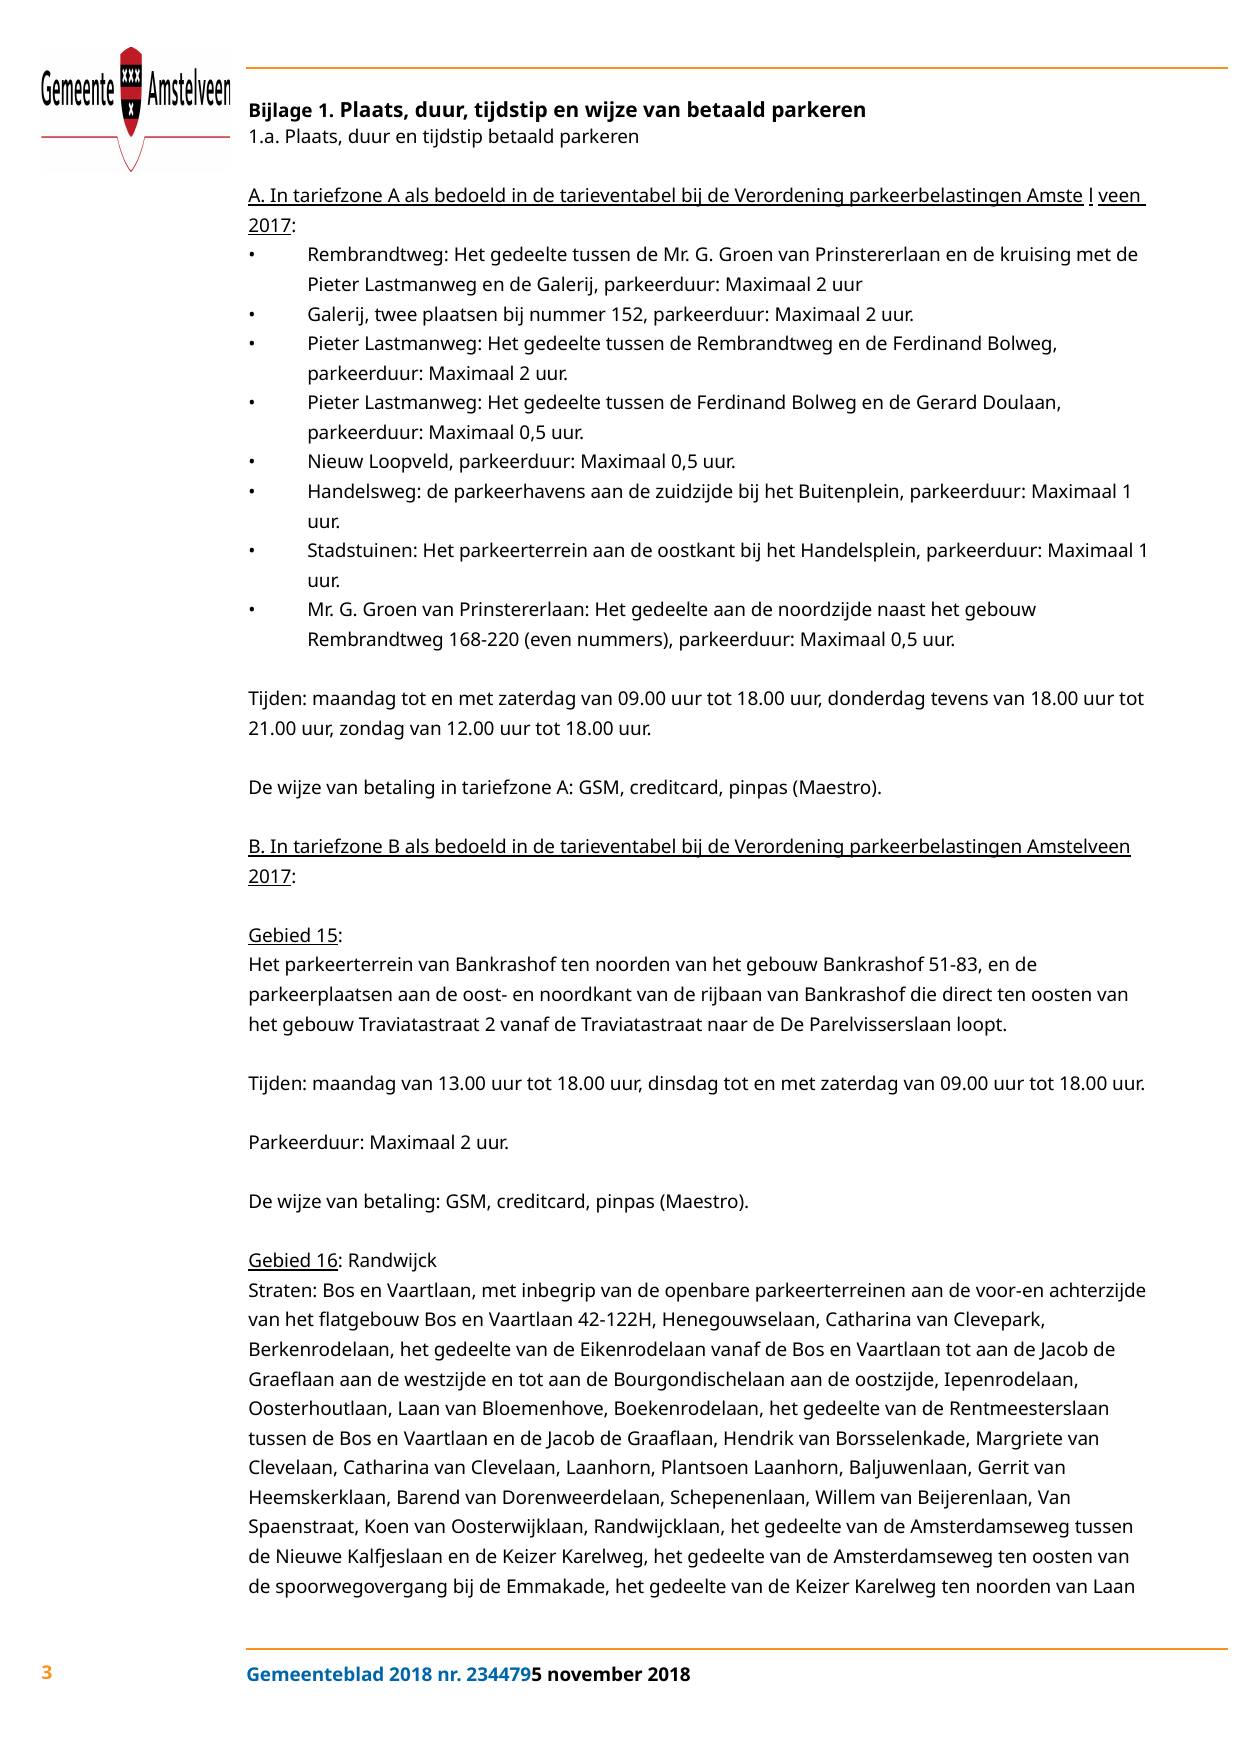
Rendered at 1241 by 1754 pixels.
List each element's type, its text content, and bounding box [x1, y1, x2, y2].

text De wijze van betaling in tariefzone A: GSM, creditcard, pinpas (Maestro). [248, 774, 1152, 800]
list Handelsweg: de parkeerhavens aan de zuidzijde bij het Buitenplein, parkeerduur: Maximaal 1 uur. [248, 478, 1152, 534]
text Bijlage 1. Plaats, duur, tijdstip en wijze van betaald parkeren [248, 95, 1152, 123]
text De wijze van betaling: GSM, creditcard, pinpas (Maestro). [248, 1188, 1152, 1214]
list Pieter Lastmanweg: Het gedeelte tussen de Ferdinand Bolweg en de Gerard Doulaan, parkeerduur: Maximaal 0,5 uur. [248, 389, 1152, 445]
list Rembrandtweg: Het gedeelte tussen de Mr. G. Groen van Prinstererlaan en de kruising met de Pieter Lastmanweg en de Galerij, parkeerduur: Maximaal 2 uur [248, 242, 1152, 297]
list Mr. G. Groen van Prinstererlaan: Het gedeelte aan de noordzijde naast het gebouw Rembrandtweg 168-220 (even nummers), parkeerduur: Maximaal 0,5 uur. [248, 597, 1152, 652]
picture [41, 47, 231, 172]
list Stadstuinen: Het parkeerterrein aan de oostkant bij het Handelsplein, parkeerduur: Maximaal 1 uur. [248, 537, 1152, 593]
list Nieuw Loopveld, parkeerduur: Maximaal 0,5 uur. [248, 449, 1152, 474]
text Het parkeerterrein van Bankrashof ten noorden van het gebouw Bankrashof 51-83, en de parkeerplaatsen aan de oost- en noordkant van de rijbaan van Bankrashof die direct ten oosten van het gebouw Traviatastraat 2 vanaf de Traviatastraat naar de De Parelvisserslaan loopt. [248, 952, 1152, 1037]
text Gebied 16: Randwijck [248, 1247, 1152, 1273]
text Straten: Bos en Vaartlaan, met inbegrip van de openbare parkeerterreinen aan de voor-en achterzijde van het flatgebouw Bos en Vaartlaan 42-122H, Henegouwselaan, Catharina van Clevepark, Berkenrodelaan, het gedeelte van de Eikenrodelaan vanaf de Bos en Vaartlaan tot aan de Jacob de Graeflaan aan de westzijde en tot aan de Bourgondischelaan aan de oostzijde, Iepenrodelaan, Oosterhoutlaan, Laan van Bloemenhove, Boekenrodelaan, het gedeelte van de Rentmeesterslaan tussen de Bos en Vaartlaan en de Jacob de Graaflaan, Hendrik van Borsselenkade, Margriete van Clevelaan, Catharina van Clevelaan, Laanhorn, Plantsoen Laanhorn, Baljuwenlaan, Gerrit van Heemskerklaan, Barend van Dorenweerdelaan, Schepenenlaan, Willem van Beijerenlaan, Van Spaenstraat, Koen van Oosterwijklaan, Randwijcklaan, het gedeelte van de Amsterdamseweg tussen de Nieuwe Kalfjeslaan en de Keizer Karelweg, het gedeelte van de Amsterdamseweg ten oosten van de spoorwegovergang bij de Emmakade, het gedeelte van de Keizer Karelweg ten noorden van Laan [248, 1277, 1152, 1599]
text A. In tariefzone A als bedoeld in de tarieventabel bij de Verordening parkeerbelastingen Amste l veen 2017: [248, 182, 1152, 238]
text 1.a. Plaats, duur en tijdstip betaald parkeren [248, 123, 1152, 149]
text Parkeerduur: Maximaal 2 uur. [248, 1129, 1152, 1155]
list Pieter Lastmanweg: Het gedeelte tussen de Rembrandtweg en de Ferdinand Bolweg, parkeerduur: Maximaal 2 uur. [248, 330, 1152, 386]
text Tijden: maandag tot en met zaterdag van 09.00 uur tot 18.00 uur, donderdag tevens van 18.00 uur tot 21.00 uur, zondag van 12.00 uur tot 18.00 uur. [248, 685, 1152, 741]
text B. In tariefzone B als bedoeld in de tarieventabel bij de Verordening parkeerbelastingen Amstelveen 2017: [248, 833, 1152, 889]
text Tijden: maandag van 13.00 uur tot 18.00 uur, dinsdag tot en met zaterdag van 09.00 uur tot 18.00 uur. [248, 1070, 1152, 1096]
text Gebied 15: [248, 922, 1152, 948]
list Galerij, twee plaatsen bij nummer 152, parkeerduur: Maximaal 2 uur. [248, 301, 1152, 327]
